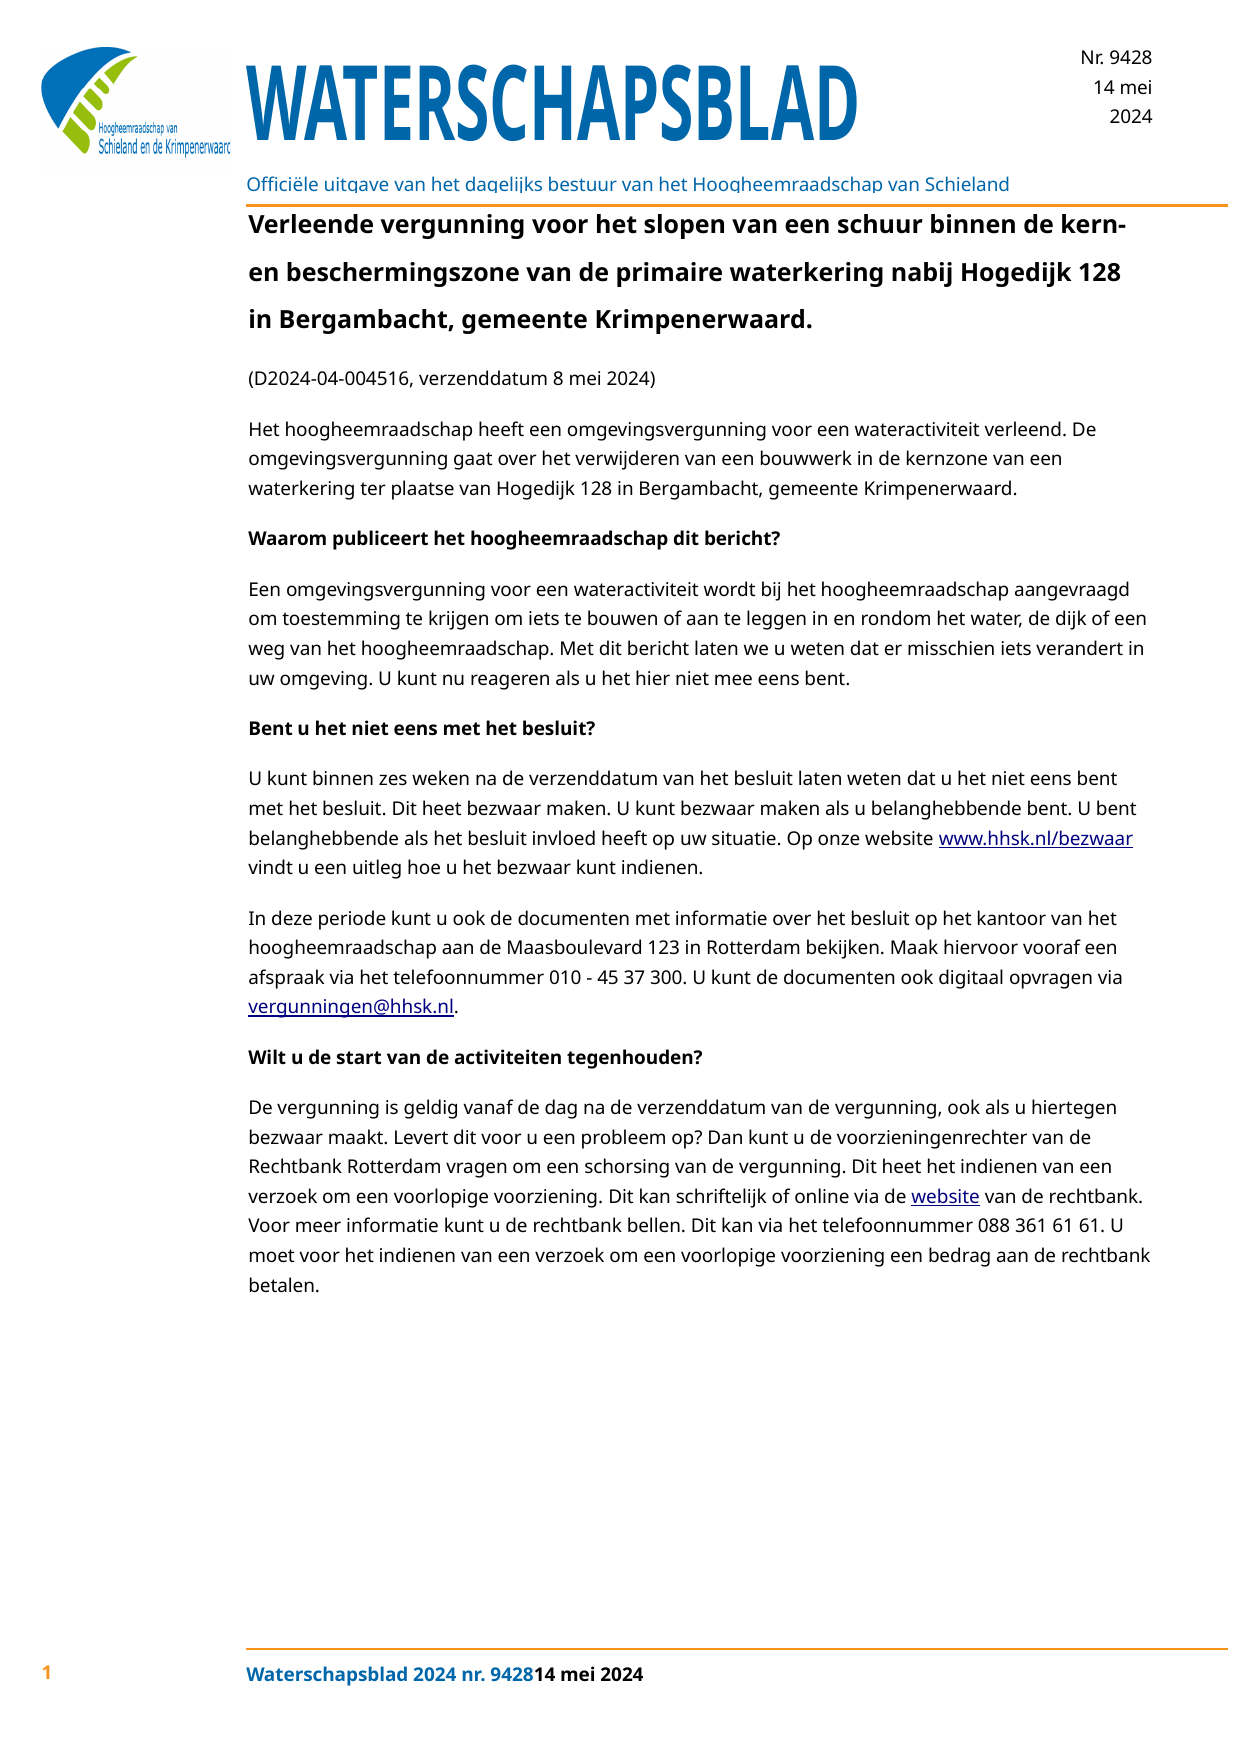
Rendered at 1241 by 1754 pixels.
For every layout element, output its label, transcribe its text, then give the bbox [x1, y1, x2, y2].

text In deze periode kunt u ook de documenten met informatie over het besluit op het kantoor van het hoogheemraadschap aan de Maasboulevard 123 in Rotterdam bekijken. Maak hiervoor vooraf een afspraak via het telefoonnummer 010 - 45 37 300. U kunt de documenten ook digitaal opvragen via vergunningen@hhsk.nl. [248, 905, 1152, 1019]
text Het hoogheemraadschap heeft een omgevingsvergunning voor een wateractiviteit verleend. De omgevingsvergunning gaat over het verwijderen van een bouwwerk in de kernzone van een waterkering ter plaatse van Hogedijk 128 in Bergambacht, gemeente Krimpenerwaard. [248, 416, 1152, 501]
text U kunt binnen zes weken na de verzenddatum van het besluit laten weten dat u het niet eens bent met het besluit. Dit heet bezwaar maken. U kunt bezwaar maken als u belanghebbende bent. U bent belanghebbende als het besluit invloed heeft op uw situatie. Op onze website www.hhsk.nl/bezwaar vindt u een uitleg hoe u het bezwaar kunt indienen. [248, 766, 1152, 880]
text Waarom publiceert het hoogheemraadschap dit bericht? [248, 526, 1152, 551]
text (D2024-04-004516, verzenddatum 8 mei 2024) [248, 366, 1152, 391]
text Bent u het niet eens met het besluit? [248, 715, 1152, 741]
text Wilt u de start van de activiteiten tegenhouden? [248, 1044, 1152, 1069]
picture [41, 47, 231, 172]
text Verleende vergunning voor het slopen van een schuur binnen de kern- en beschermingszone van de primaire waterkering nabij Hogedijk 128 in Bergambacht, gemeente Krimpenerwaard. [248, 207, 1152, 336]
text De vergunning is geldig vanaf de dag na de verzenddatum van de vergunning, ook als u hiertegen bezwaar maakt. Levert dit voor u een probleem op? Dan kunt u de voorzieningenrechter van de Rechtbank Rotterdam vragen om een schorsing van de vergunning. Dit heet het indienen van een verzoek om een voorlopige voorziening. Dit kan schriftelijk of online via de website van de rechtbank. Voor meer informatie kunt u de rechtbank bellen. Dit kan via het telefoonnummer 088 361 61 61. U moet voor het indienen van een verzoek om een voorlopige voorziening een bedrag aan de rechtbank betalen. [248, 1094, 1152, 1297]
text Een omgevingsvergunning voor een wateractiviteit wordt bij het hoogheemraadschap aangevraagd om toestemming te krijgen om iets te bouwen of aan te leggen in en rondom het water, de dijk of een weg van het hoogheemraadschap. Met dit bericht laten we u weten dat er misschien iets verandert in uw omgeving. U kunt nu reageren als u het hier niet mee eens bent. [248, 576, 1152, 690]
